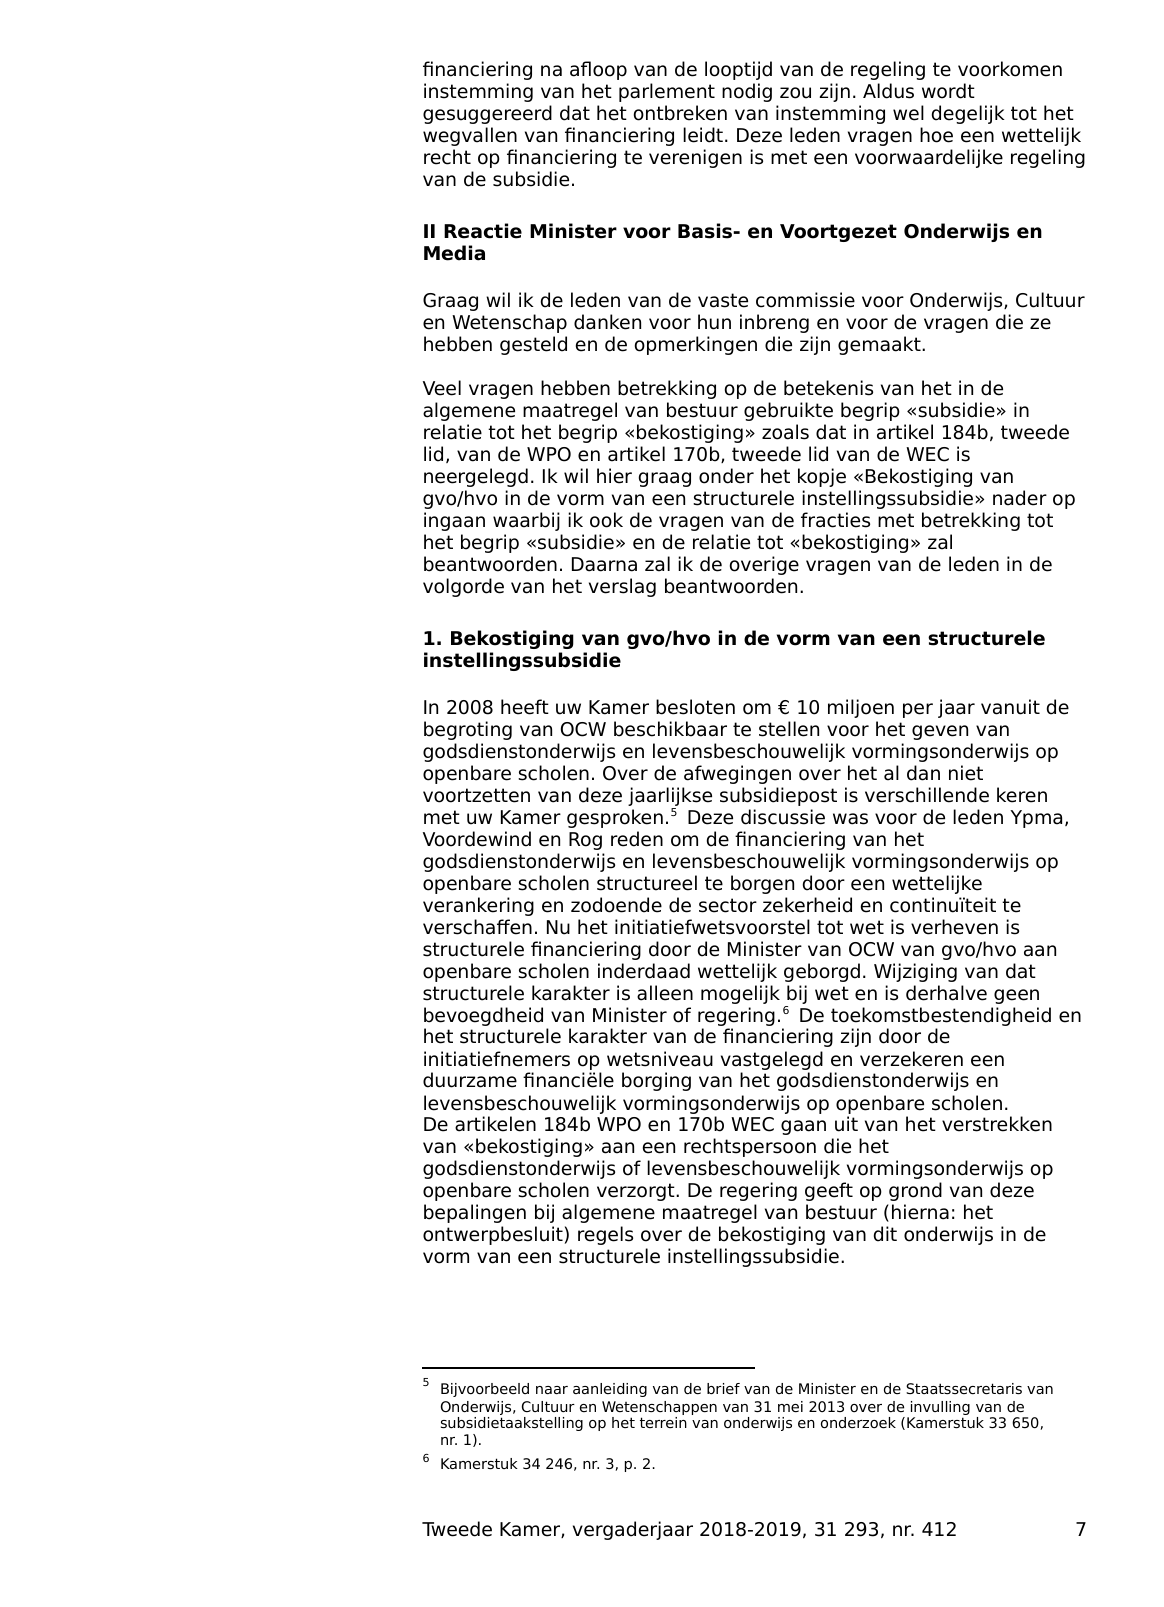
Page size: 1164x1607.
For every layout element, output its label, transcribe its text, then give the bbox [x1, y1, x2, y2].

subtitle 1. Bekostiging van gvo/hvo in de vorm van een structurele instellingssubsidie [422, 628, 1087, 672]
text financiering na afloop van de looptijd van de regeling te voorkomen instemming van het parlement nodig zou zijn. Aldus wordt gesuggereerd dat het ontbreken van instemming wel degelijk tot het wegvallen van financiering leidt. Deze leden vragen hoe een wettelijk recht op financiering te verenigen is met een voorwaardelijke regeling van de subsidie. [422, 59, 1087, 191]
text Veel vragen hebben betrekking op de betekenis van het in de algemene maatregel van bestuur gebruikte begrip «subsidie» in relatie tot het begrip «bekostiging» zoals dat in artikel 184b, tweede lid, van de WPO en artikel 170b, tweede lid van de WEC is neergelegd. Ik wil hier graag onder het kopje «Bekostiging van gvo/hvo in de vorm van een structurele instellingssubsidie» nader op ingaan waarbij ik ook de vragen van de fracties met betrekking tot het begrip «subsidie» en de relatie tot «bekostiging» zal beantwoorden. Daarna zal ik de overige vragen van de leden in de volgorde van het verslag beantwoorden. [422, 378, 1087, 598]
text De artikelen 184b WPO en 170b WEC gaan uit van het verstrekken van «bekostiging» aan een rechtspersoon die het godsdienstonderwijs of levensbeschouwelijk vormingsonderwijs op openbare scholen verzorgt. De regering geeft op grond van deze bepalingen bij algemene maatregel van bestuur (hierna: het ontwerpbesluit) regels over de bekostiging van dit onderwijs in de vorm van een structurele instellingssubsidie. [422, 1114, 1087, 1268]
text Graag wil ik de leden van de vaste commissie voor Onderwijs, Cultuur en Wetenschap danken voor hun inbreng en voor de vragen die ze hebben gesteld en de opmerkingen die zijn gemaakt. [422, 290, 1087, 356]
text Kamerstuk 34 246, nr. 3, p. 2. [422, 1452, 1087, 1474]
text Bijvoorbeeld naar aanleiding van de brief van de Minister en de Staatssecretaris van Onderwijs, Cultuur en Wetenschappen van 31 mei 2013 over de invulling van de subsidietaakstelling op het terrein van onderwijs en onderzoek (Kamerstuk 33 650, nr. 1). [422, 1377, 1087, 1449]
subtitle II Reactie Minister voor Basis- en Voortgezet Onderwijs en Media [422, 221, 1087, 265]
text In 2008 heeft uw Kamer besloten om € 10 miljoen per jaar vanuit de begroting van OCW beschikbaar te stellen voor het geven van godsdienstonderwijs en levensbeschouwelijk vormingsonderwijs op openbare scholen. Over de afwegingen over het al dan niet voortzetten van deze jaarlijkse subsidiepost is verschillende keren met uw Kamer gesproken. Deze discussie was voor de leden Ypma, Voordewind en Rog reden om de financiering van het godsdienstonderwijs en levensbeschouwelijk vormingsonderwijs op openbare scholen structureel te borgen door een wettelijke verankering en zodoende de sector zekerheid en continuïteit te verschaffen. Nu het initiatiefwetsvoorstel tot wet is verheven is structurele financiering door de Minister van OCW van gvo/hvo aan openbare scholen inderdaad wettelijk geborgd. Wijziging van dat structurele karakter is alleen mogelijk bij wet en is derhalve geen bevoegdheid van Minister of regering. De toekomstbestendigheid en het structurele karakter van de financiering zijn door de initiatiefnemers op wetsniveau vastgelegd en verzekeren een duurzame financiële borging van het godsdienstonderwijs en levensbeschouwelijk vormingsonderwijs op openbare scholen. [422, 697, 1087, 1114]
